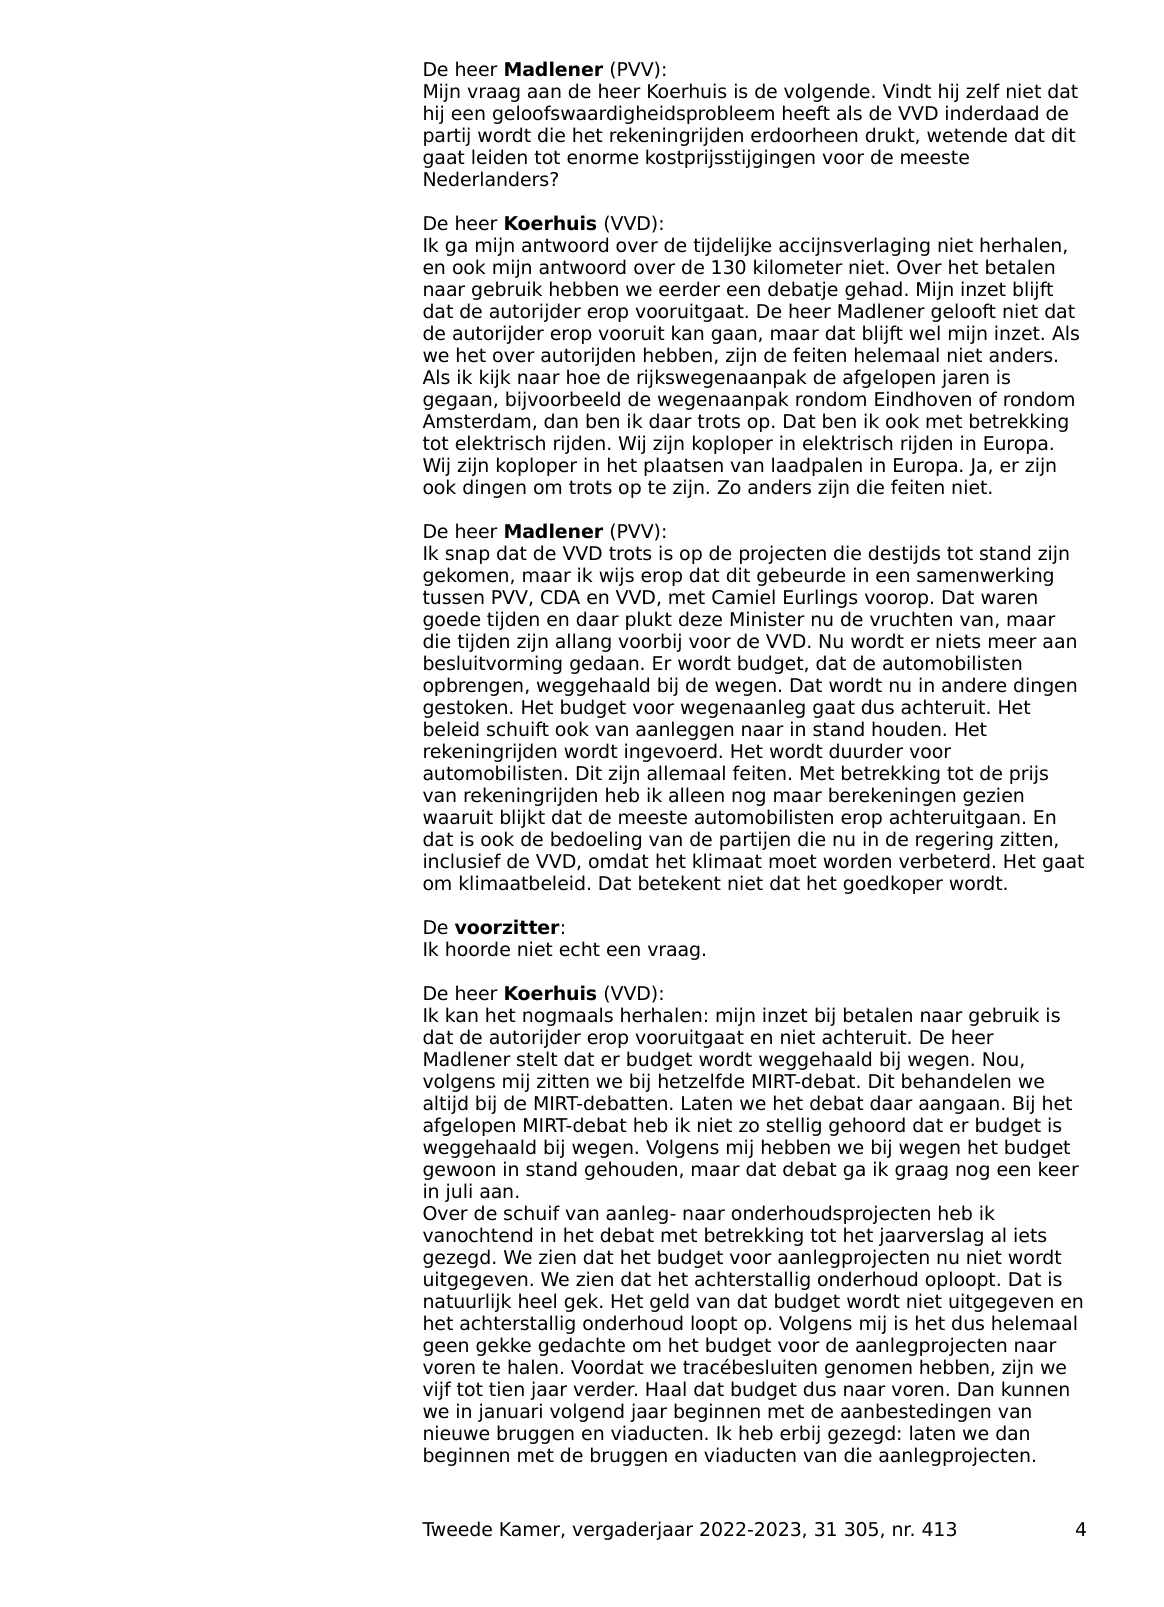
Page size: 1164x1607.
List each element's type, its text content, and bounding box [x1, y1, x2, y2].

text De heer Koerhuis (VVD): [422, 213, 1087, 235]
text De voorzitter: [422, 917, 1087, 939]
text De heer Madlener (PVV): [422, 59, 1087, 81]
text Mijn vraag aan de heer Koerhuis is de volgende. Vindt hij zelf niet dat hij een geloofswaardigheidsprobleem heeft als de VVD inderdaad de partij wordt die het rekeningrijden erdoorheen drukt, wetende dat dit gaat leiden tot enorme kostprijsstijgingen voor de meeste Nederlanders? [422, 81, 1087, 191]
text Over de schuif van aanleg- naar onderhoudsprojecten heb ik vanochtend in het debat met betrekking tot het jaarverslag al iets gezegd. We zien dat het budget voor aanlegprojecten nu niet wordt uitgegeven. We zien dat het achterstallig onderhoud oploopt. Dat is natuurlijk heel gek. Het geld van dat budget wordt niet uitgegeven en het achterstallig onderhoud loopt op. Volgens mij is het dus helemaal geen gekke gedachte om het budget voor de aanlegprojecten naar voren te halen. Voordat we tracébesluiten genomen hebben, zijn we vijf tot tien jaar verder. Haal dat budget dus naar voren. Dan kunnen we in januari volgend jaar beginnen met de aanbestedingen van nieuwe bruggen en viaducten. Ik heb erbij gezegd: laten we dan beginnen met de bruggen en viaducten van die aanlegprojecten. [422, 1203, 1087, 1467]
text Ik kan het nogmaals herhalen: mijn inzet bij betalen naar gebruik is dat de autorijder erop vooruitgaat en niet achteruit. De heer Madlener stelt dat er budget wordt weggehaald bij wegen. Nou, volgens mij zitten we bij hetzelfde MIRT-debat. Dit behandelen we altijd bij de MIRT-debatten. Laten we het debat daar aangaan. Bij het afgelopen MIRT-debat heb ik niet zo stellig gehoord dat er budget is weggehaald bij wegen. Volgens mij hebben we bij wegen het budget gewoon in stand gehouden, maar dat debat ga ik graag nog een keer in juli aan. [422, 1005, 1087, 1203]
text Ik ga mijn antwoord over de tijdelijke accijnsverlaging niet herhalen, en ook mijn antwoord over de 130 kilometer niet. Over het betalen naar gebruik hebben we eerder een debatje gehad. Mijn inzet blijft dat de autorijder erop vooruitgaat. De heer Madlener gelooft niet dat de autorijder erop vooruit kan gaan, maar dat blijft wel mijn inzet. Als we het over autorijden hebben, zijn de feiten helemaal niet anders. Als ik kijk naar hoe de rijkswegenaanpak de afgelopen jaren is gegaan, bijvoorbeeld de wegenaanpak rondom Eindhoven of rondom Amsterdam, dan ben ik daar trots op. Dat ben ik ook met betrekking tot elektrisch rijden. Wij zijn koploper in elektrisch rijden in Europa. Wij zijn koploper in het plaatsen van laadpalen in Europa. Ja, er zijn ook dingen om trots op te zijn. Zo anders zijn die feiten niet. [422, 235, 1087, 499]
text De heer Koerhuis (VVD): [422, 983, 1087, 1005]
text De heer Madlener (PVV): [422, 521, 1087, 543]
text Ik snap dat de VVD trots is op de projecten die destijds tot stand zijn gekomen, maar ik wijs erop dat dit gebeurde in een samenwerking tussen PVV, CDA en VVD, met Camiel Eurlings voorop. Dat waren goede tijden en daar plukt deze Minister nu de vruchten van, maar die tijden zijn allang voorbij voor de VVD. Nu wordt er niets meer aan besluitvorming gedaan. Er wordt budget, dat de automobilisten opbrengen, weggehaald bij de wegen. Dat wordt nu in andere dingen gestoken. Het budget voor wegenaanleg gaat dus achteruit. Het beleid schuift ook van aanleggen naar in stand houden. Het rekeningrijden wordt ingevoerd. Het wordt duurder voor automobilisten. Dit zijn allemaal feiten. Met betrekking tot de prijs van rekeningrijden heb ik alleen nog maar berekeningen gezien waaruit blijkt dat de meeste automobilisten erop achteruitgaan. En dat is ook de bedoeling van de partijen die nu in de regering zitten, inclusief de VVD, omdat het klimaat moet worden verbeterd. Het gaat om klimaatbeleid. Dat betekent niet dat het goedkoper wordt. [422, 543, 1087, 895]
text Ik hoorde niet echt een vraag. [422, 939, 1087, 961]
